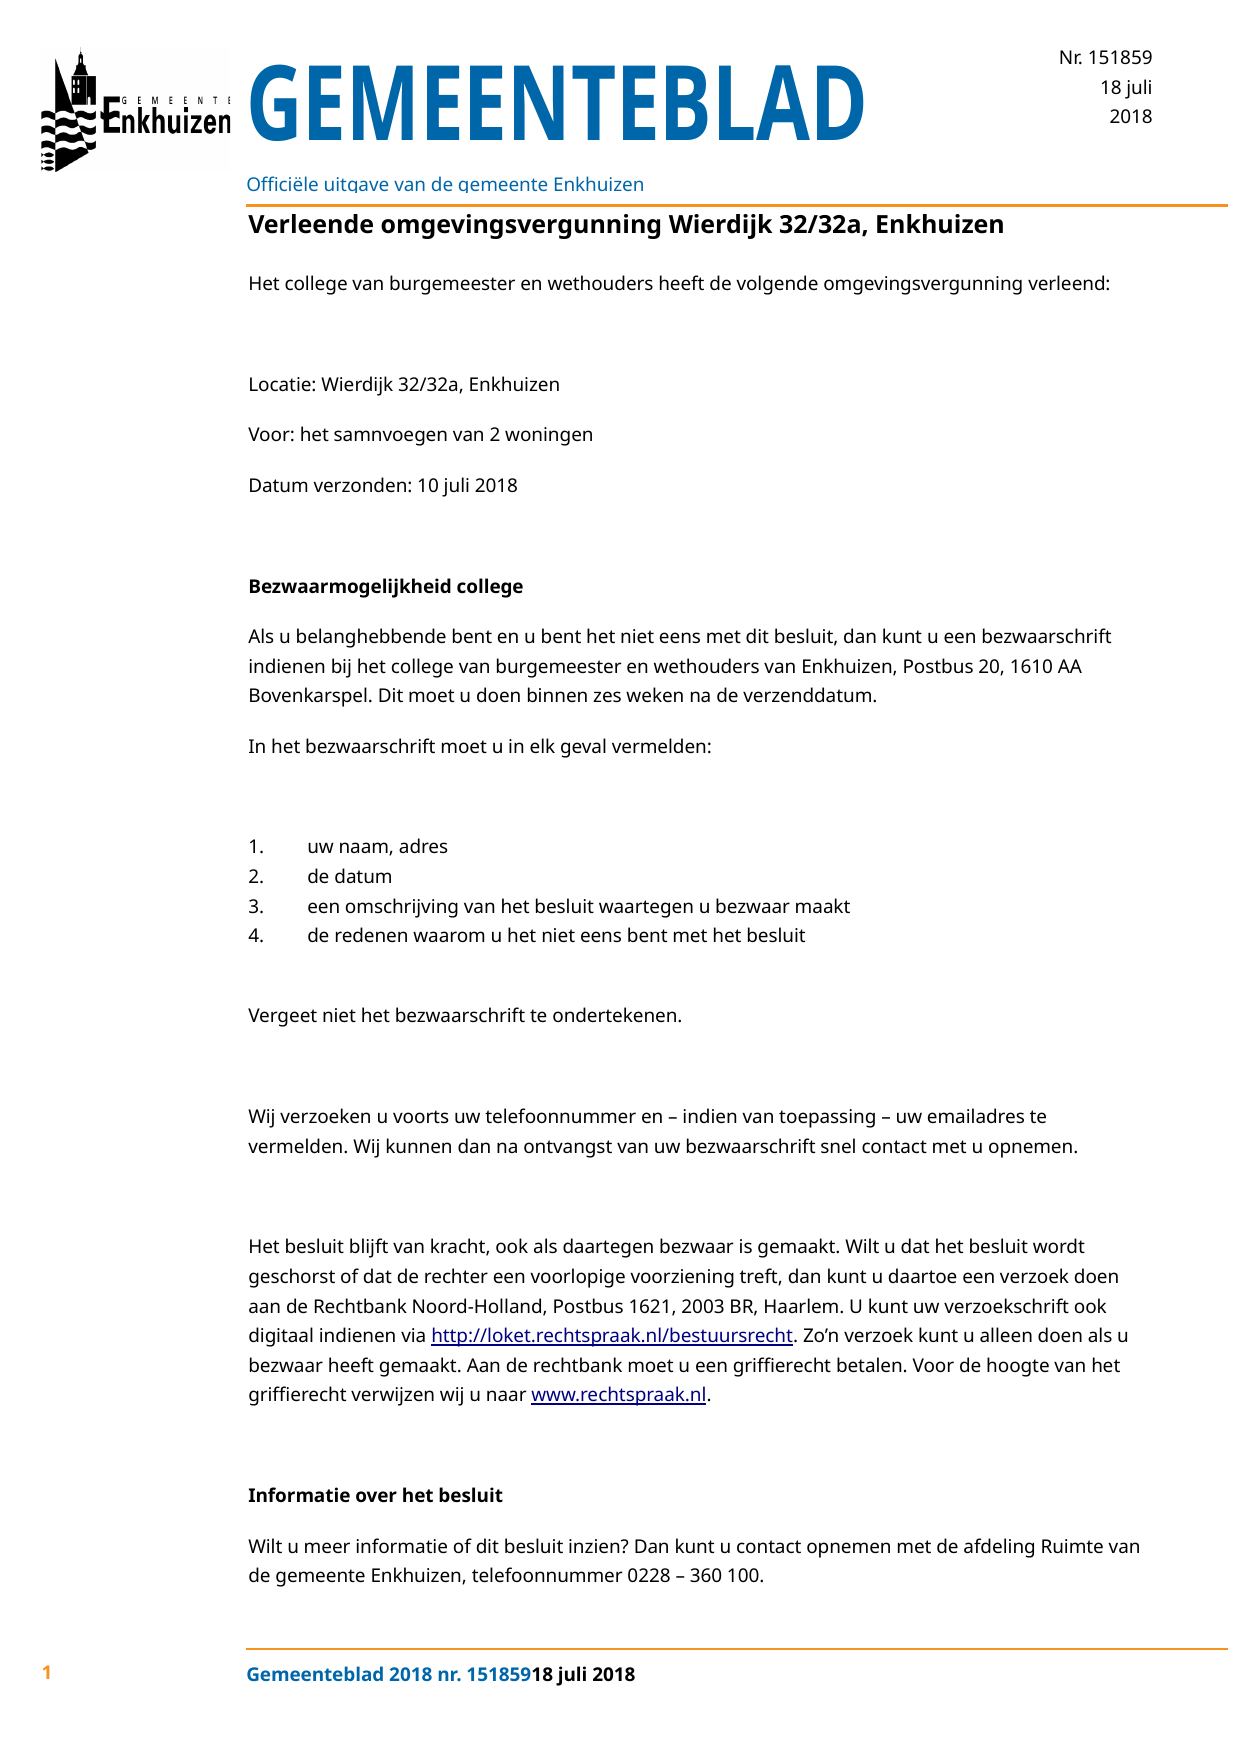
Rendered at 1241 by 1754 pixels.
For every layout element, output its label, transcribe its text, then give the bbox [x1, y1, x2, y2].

text Locatie: Wierdijk 32/32a, Enkhuizen [248, 371, 1152, 397]
text Verleende omgevingsvergunning Wierdijk 32/32a, Enkhuizen [248, 207, 1152, 241]
list uw naam, adres [248, 834, 1152, 859]
list een omschrijving van het besluit waartegen u bezwaar maakt [248, 893, 1152, 918]
list de redenen waarom u het niet eens bent met het besluit [248, 922, 1152, 948]
text Het besluit blijft van kracht, ook als daartegen bezwaar is gemaakt. Wilt u dat het besluit wordt geschorst of dat de rechter een voorlopige voorziening treft, dan kunt u daartoe een verzoek doen aan de Rechtbank Noord-Holland, Postbus 1621, 2003 BR, Haarlem. U kunt uw verzoekschrift ook digitaal indienen via http://loket.rechtspraak.nl/bestuursrecht. Zo’n verzoek kunt u alleen doen als u bezwaar heeft gemaakt. Aan de rechtbank moet u een griffierecht betalen. Voor de hoogte van het griffierecht verwijzen wij u naar www.rechtspraak.nl. [248, 1234, 1152, 1407]
list de datum [248, 863, 1152, 889]
text Wilt u meer informatie of dit besluit inzien? Dan kunt u contact opnemen met de afdeling Ruimte van de gemeente Enkhuizen, telefoonnummer 0228 – 360 100. [248, 1533, 1152, 1588]
text Vergeet niet het bezwaarschrift te ondertekenen. [248, 1002, 1152, 1028]
picture [41, 47, 231, 172]
text Als u belanghebbende bent en u bent het niet eens met dit besluit, dan kunt u een bezwaarschrift indienen bij het college van burgemeester en wethouders van Enkhuizen, Postbus 20, 1610 AA Bovenkarspel. Dit moet u doen binnen zes weken na de verzenddatum. [248, 623, 1152, 708]
text Voor: het samnvoegen van 2 woningen [248, 422, 1152, 447]
text Het college van burgemeester en wethouders heeft de volgende omgevingsvergunning verleend: [248, 270, 1152, 296]
text In het bezwaarschrift moet u in elk geval vermelden: [248, 733, 1152, 758]
text Bezwaarmogelijkheid college [248, 573, 1152, 598]
text Informatie over het besluit [248, 1482, 1152, 1508]
text Datum verzonden: 10 juli 2018 [248, 472, 1152, 498]
text Wij verzoeken u voorts uw telefoonnummer en – indien van toepassing – uw emailadres te vermelden. Wij kunnen dan na ontvangst van uw bezwaarschrift snel contact met u opnemen. [248, 1103, 1152, 1158]
